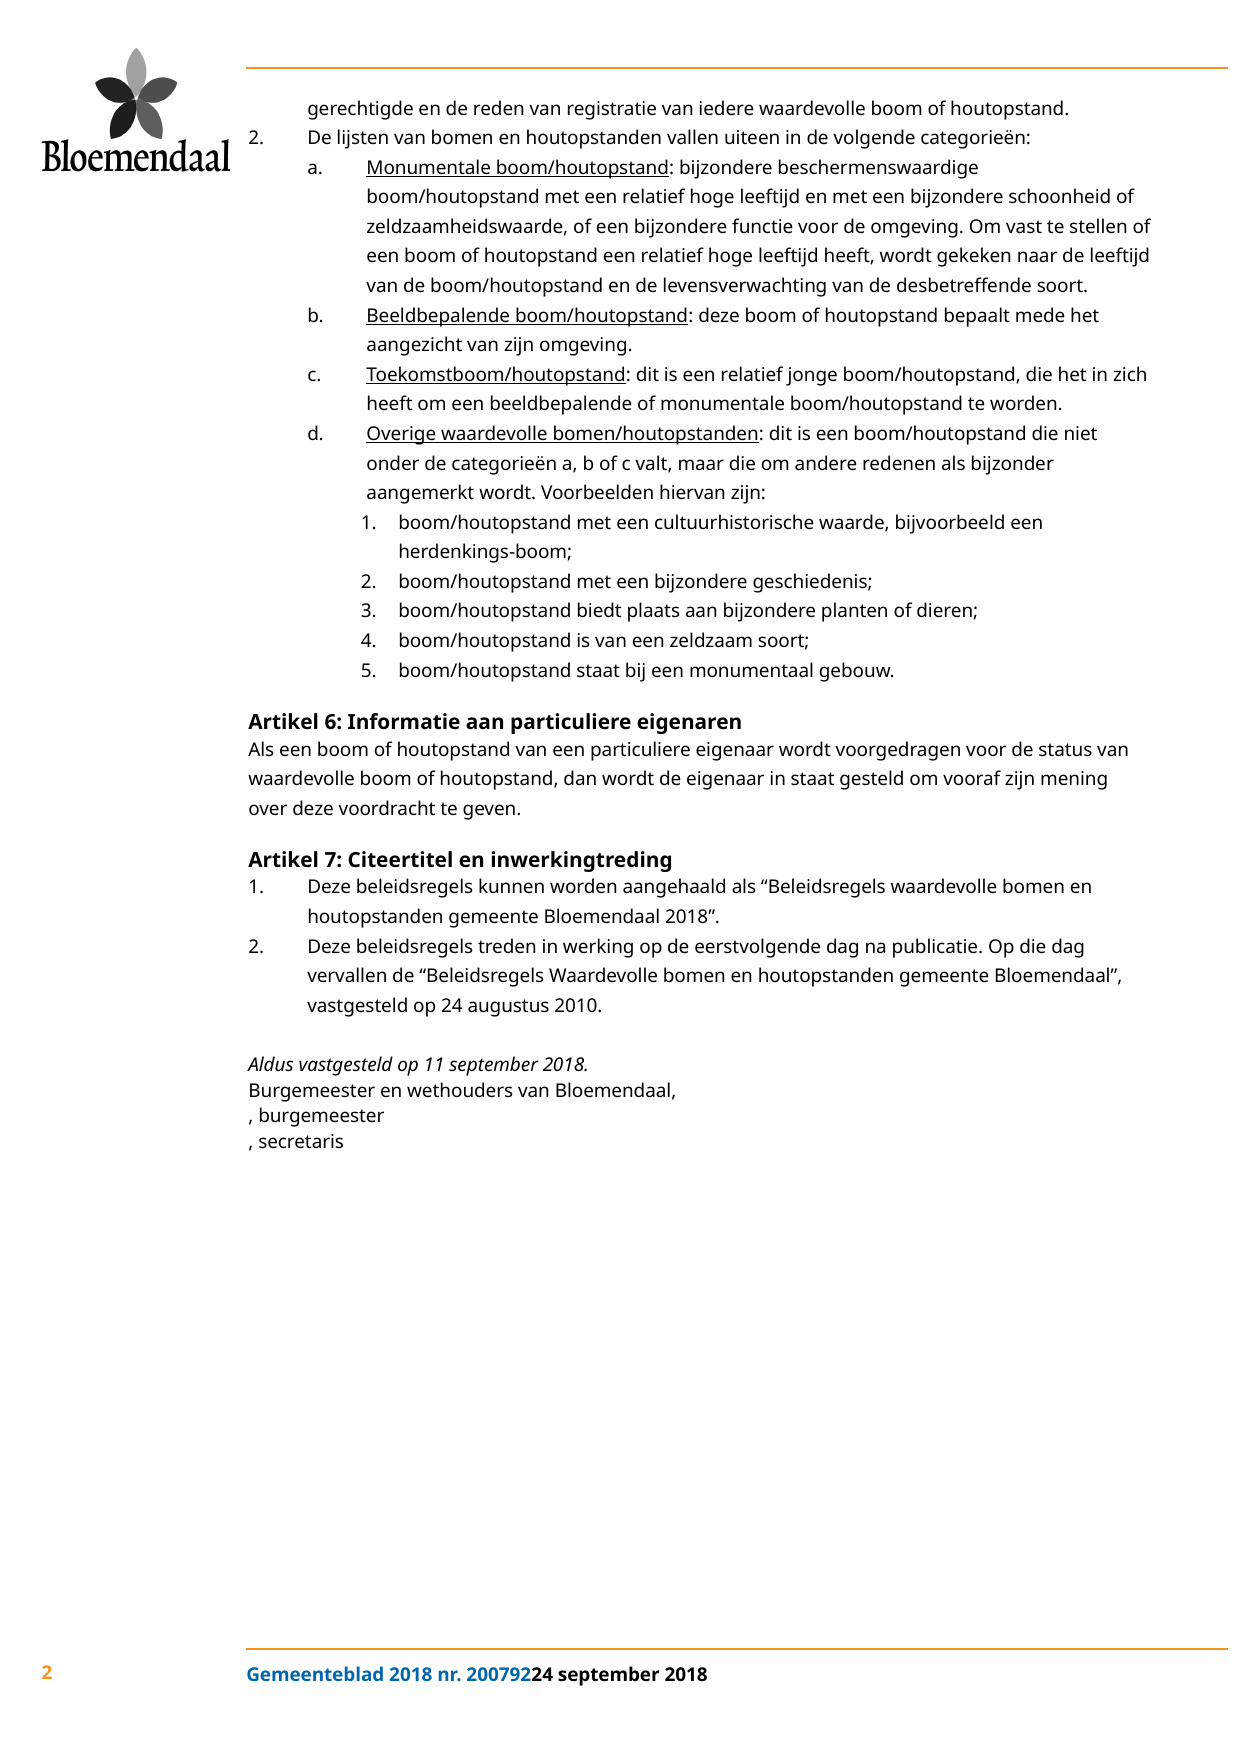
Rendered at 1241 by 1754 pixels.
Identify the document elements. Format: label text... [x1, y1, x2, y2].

text Als een boom of houtopstand van een particuliere eigenaar wordt voorgedragen voor de status van waardevolle boom of houtopstand, dan wordt de eigenaar in staat gesteld om vooraf zijn mening over deze voordracht te geven. [248, 736, 1152, 821]
list boom/houtopstand is van een zeldzaam soort; [361, 627, 1152, 653]
list gerechtigde en de reden van registratie van iedere waardevolle boom of houtopstand. [248, 95, 1152, 121]
text Artikel 7: Citeertitel en inwerkingtreding [248, 845, 1152, 874]
list boom/houtopstand met een cultuurhistorische waarde, bijvoorbeeld een herdenkings-boom; [361, 509, 1152, 564]
text Aldus vastgesteld op 11 september 2018. [248, 1051, 1152, 1077]
list boom/houtopstand biedt plaats aan bijzondere planten of dieren; [361, 598, 1152, 623]
list De lijsten van bomen en houtopstanden vallen uiteen in de volgende categorieën: [248, 124, 1152, 150]
list boom/houtopstand met een bijzondere geschiedenis; [361, 568, 1152, 594]
text , secretaris [248, 1128, 1152, 1154]
list Monumentale boom/houtopstand: bijzondere beschermenswaardige boom/houtopstand met een relatief hoge leeftijd en met een bijzondere schoonheid of zeldzaamheidswaarde, of een bijzondere functie voor de omgeving. Om vast te stellen of een boom of houtopstand een relatief hoge leeftijd heeft, wordt gekeken naar de leeftijd van de boom/houtopstand en de levensverwachting van de desbetreffende soort. [307, 154, 1152, 298]
text , burgemeester [248, 1103, 1152, 1128]
list Toekomstboom/houtopstand: dit is een relatief jonge boom/houtopstand, die het in zich heeft om een beeldbepalende of monumentale boom/houtopstand te worden. [307, 361, 1152, 416]
list Deze beleidsregels kunnen worden aangehaald als “Beleidsregels waardevolle bomen en houtopstanden gemeente Bloemendaal 2018”. [248, 874, 1152, 929]
list boom/houtopstand staat bij een monumentaal gebouw. [361, 657, 1152, 683]
list Beeldbepalende boom/houtopstand: deze boom of houtopstand bepaalt mede het aangezicht van zijn omgeving. [307, 302, 1152, 357]
list Overige waardevolle bomen/houtopstanden: dit is een boom/houtopstand die niet onder de categorieën a, b of c valt, maar die om andere redenen als bijzonder aangemerkt wordt. Voorbeelden hiervan zijn: [307, 420, 1152, 505]
list Deze beleidsregels treden in werking op de eerstvolgende dag na publicatie. Op die dag vervallen de “Beleidsregels Waardevolle bomen en houtopstanden gemeente Bloemendaal”, vastgesteld op 24 augustus 2010. [248, 933, 1152, 1018]
text Burgemeester en wethouders van Bloemendaal, [248, 1077, 1152, 1103]
picture [41, 47, 231, 172]
text Artikel 6: Informatie aan particuliere eigenaren [248, 707, 1152, 736]
